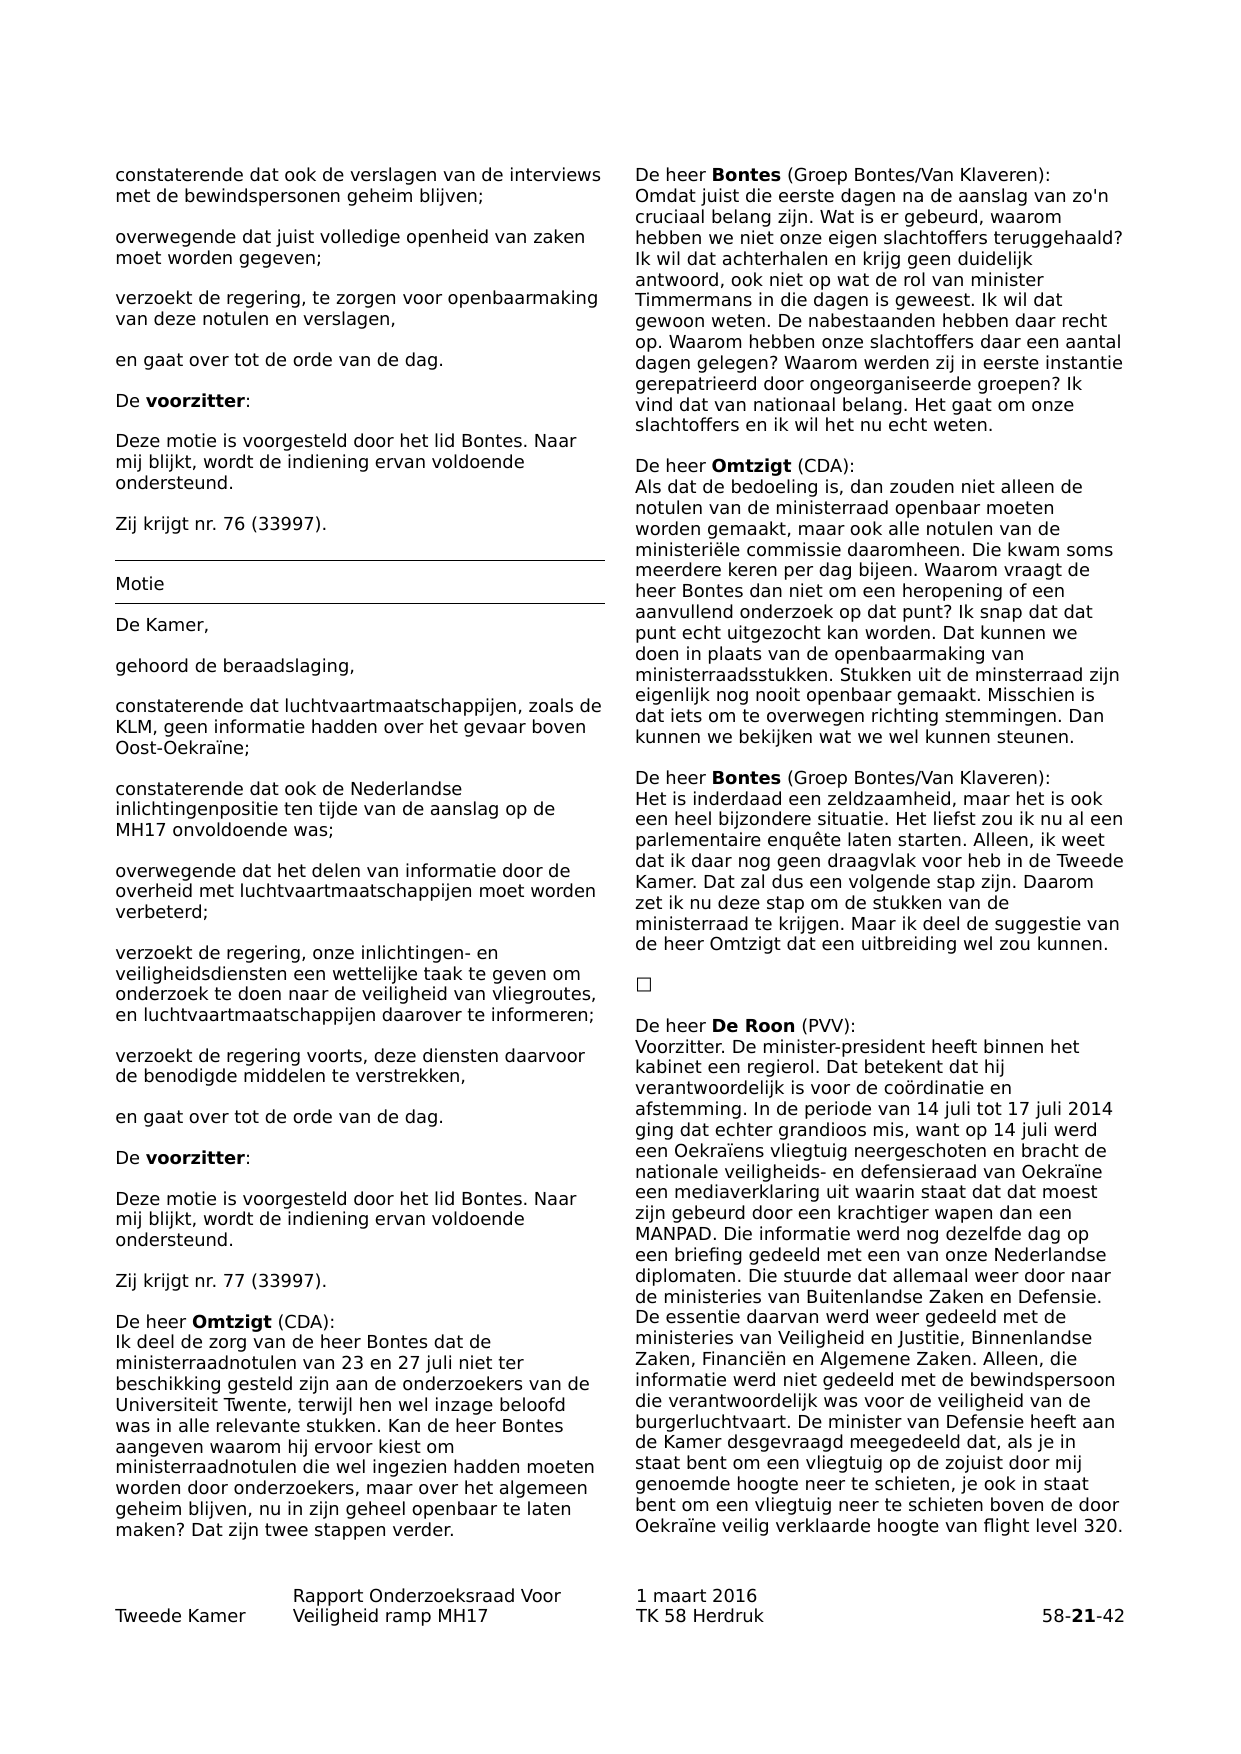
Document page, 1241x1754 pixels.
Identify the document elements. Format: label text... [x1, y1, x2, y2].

text verzoekt de regering, onze inlichtingen- en veiligheidsdiensten een wettelijke taak te geven om onderzoek te doen naar de veiligheid van vliegroutes, en luchtvaartmaatschappijen daarover te informeren; [115, 943, 605, 1026]
text Als dat de bedoeling is, dan zouden niet alleen de notulen van de ministerraad openbaar moeten worden gemaakt, maar ook alle notulen van de ministeriële commissie daaromheen. Die kwam soms meerdere keren per dag bijeen. Waarom vraagt de heer Bontes dan niet om een heropening of een aanvullend onderzoek op dat punt? Ik snap dat dat punt echt uitgezocht kan worden. Dat kunnen we doen in plaats van de openbaarmaking van ministerraadsstukken. Stukken uit de minsterraad zijn eigenlijk nog nooit openbaar gemaakt. Misschien is dat iets om te overwegen richting stemmingen. Dan kunnen we bekijken wat we wel kunnen steunen. [635, 477, 1125, 748]
text De heer Omtzigt (CDA): [115, 1311, 605, 1332]
text en gaat over tot de orde van de dag. [115, 1107, 605, 1128]
text gehoord de beraadslaging, [115, 655, 605, 676]
text constaterende dat ook de Nederlandse inlichtingenpositie ten tijde van de aanslag op de MH17 onvoldoende was; [115, 778, 605, 841]
text constaterende dat luchtvaartmaatschappijen, zoals de KLM, geen informatie hadden over het gevaar boven Oost-Oekraïne; [115, 696, 605, 758]
text De voorzitter: [115, 1148, 605, 1168]
text overwegende dat het delen van informatie door de overheid met luchtvaartmaatschappijen moet worden verbeterd; [115, 861, 605, 923]
text De heer Omtzigt (CDA): [635, 456, 1125, 477]
text Ik deel de zorg van de heer Bontes dat de ministerraadnotulen van 23 en 27 juli niet ter beschikking gesteld zijn aan de onderzoekers van de Universiteit Twente, terwijl hen wel inzage beloofd was in alle relevante stukken. Kan de heer Bontes aangeven waarom hij ervoor kiest om ministerraadnotulen die wel ingezien hadden moeten worden door onderzoekers, maar over het algemeen geheim blijven, nu in zijn geheel openbaar te laten maken? Dat zijn twee stappen verder. [115, 1332, 605, 1541]
text De voorzitter: [115, 390, 605, 411]
text Deze motie is voorgesteld door het lid Bontes. Naar mij blijkt, wordt de indiening ervan voldoende ondersteund. [115, 1188, 605, 1251]
text Motie [115, 574, 605, 595]
text De Kamer, [115, 615, 605, 635]
text Zij krijgt nr. 77 (33997). [115, 1271, 605, 1291]
text verzoekt de regering, te zorgen voor openbaarmaking van deze notulen en verslagen, [115, 288, 605, 330]
text De heer Bontes (Groep Bontes/Van Klaveren): [635, 768, 1125, 788]
text constaterende dat ook de verslagen van de interviews met de bewindspersonen geheim blijven; [115, 165, 605, 207]
text verzoekt de regering voorts, deze diensten daarvoor de benodigde middelen te verstrekken, [115, 1046, 605, 1087]
text Het is inderdaad een zeldzaamheid, maar het is ook een heel bijzondere situatie. Het liefst zou ik nu al een parlementaire enquête laten starten. Alleen, ik weet dat ik daar nog geen draagvlak voor heb in de Tweede Kamer. Dat zal dus een volgende stap zijn. Daarom zet ik nu deze stap om de stukken van de ministerraad te krijgen. Maar ik deel de suggestie van de heer Omtzigt dat een uitbreiding wel zou kunnen. [635, 788, 1125, 955]
text en gaat over tot de orde van de dag. [115, 350, 605, 370]
text overwegende dat juist volledige openheid van zaken moet worden gegeven; [115, 227, 605, 268]
text De heer De Roon (PVV): [635, 1016, 1125, 1036]
text Deze motie is voorgesteld door het lid Bontes. Naar mij blijkt, wordt de indiening ervan voldoende ondersteund. [115, 431, 605, 493]
text Omdat juist die eerste dagen na de aanslag van zo'n cruciaal belang zijn. Wat is er gebeurd, waarom hebben we niet onze eigen slachtoffers teruggehaald? Ik wil dat achterhalen en krijg geen duidelijk antwoord, ook niet op wat de rol van minister Timmermans in die dagen is geweest. Ik wil dat gewoon weten. De nabestaanden hebben daar recht op. Waarom hebben onze slachtoffers daar een aantal dagen gelegen? Waarom werden zij in eerste instantie gerepatrieerd door ongeorganiseerde groepen? Ik vind dat van nationaal belang. Het gaat om onze slachtoffers en ik wil het nu echt weten. [635, 186, 1125, 436]
text De heer Bontes (Groep Bontes/Van Klaveren): [635, 165, 1125, 186]
text ⬜ [635, 975, 1125, 996]
text Zij krijgt nr. 76 (33997). [115, 513, 605, 534]
text Voorzitter. De minister-president heeft binnen het kabinet een regierol. Dat betekent dat hij verantwoordelijk is voor de coördinatie en afstemming. In de periode van 14 juli tot 17 juli 2014 ging dat echter grandioos mis, want op 14 juli werd een Oekraïens vliegtuig neergeschoten en bracht de nationale veiligheids- en defensieraad van Oekraïne een mediaverklaring uit waarin staat dat dat moest zijn gebeurd door een krachtiger wapen dan een MANPAD. Die informatie werd nog dezelfde dag op een briefing gedeeld met een van onze Nederlandse diplomaten. Die stuurde dat allemaal weer door naar de ministeries van Buitenlandse Zaken en Defensie. De essentie daarvan werd weer gedeeld met de ministeries van Veiligheid en Justitie, Binnenlandse Zaken, Financiën en Algemene Zaken. Alleen, die informatie werd niet gedeeld met de bewindspersoon die verantwoordelijk was voor de veiligheid van de burgerluchtvaart. De minister van Defensie heeft aan de Kamer desgevraagd meegedeeld dat, als je in staat bent om een vliegtuig op de zojuist door mij genoemde hoogte neer te schieten, je ook in staat bent om een vliegtuig neer te schieten boven de door Oekraïne veilig verklaarde hoogte van flight level 320. [635, 1036, 1125, 1536]
